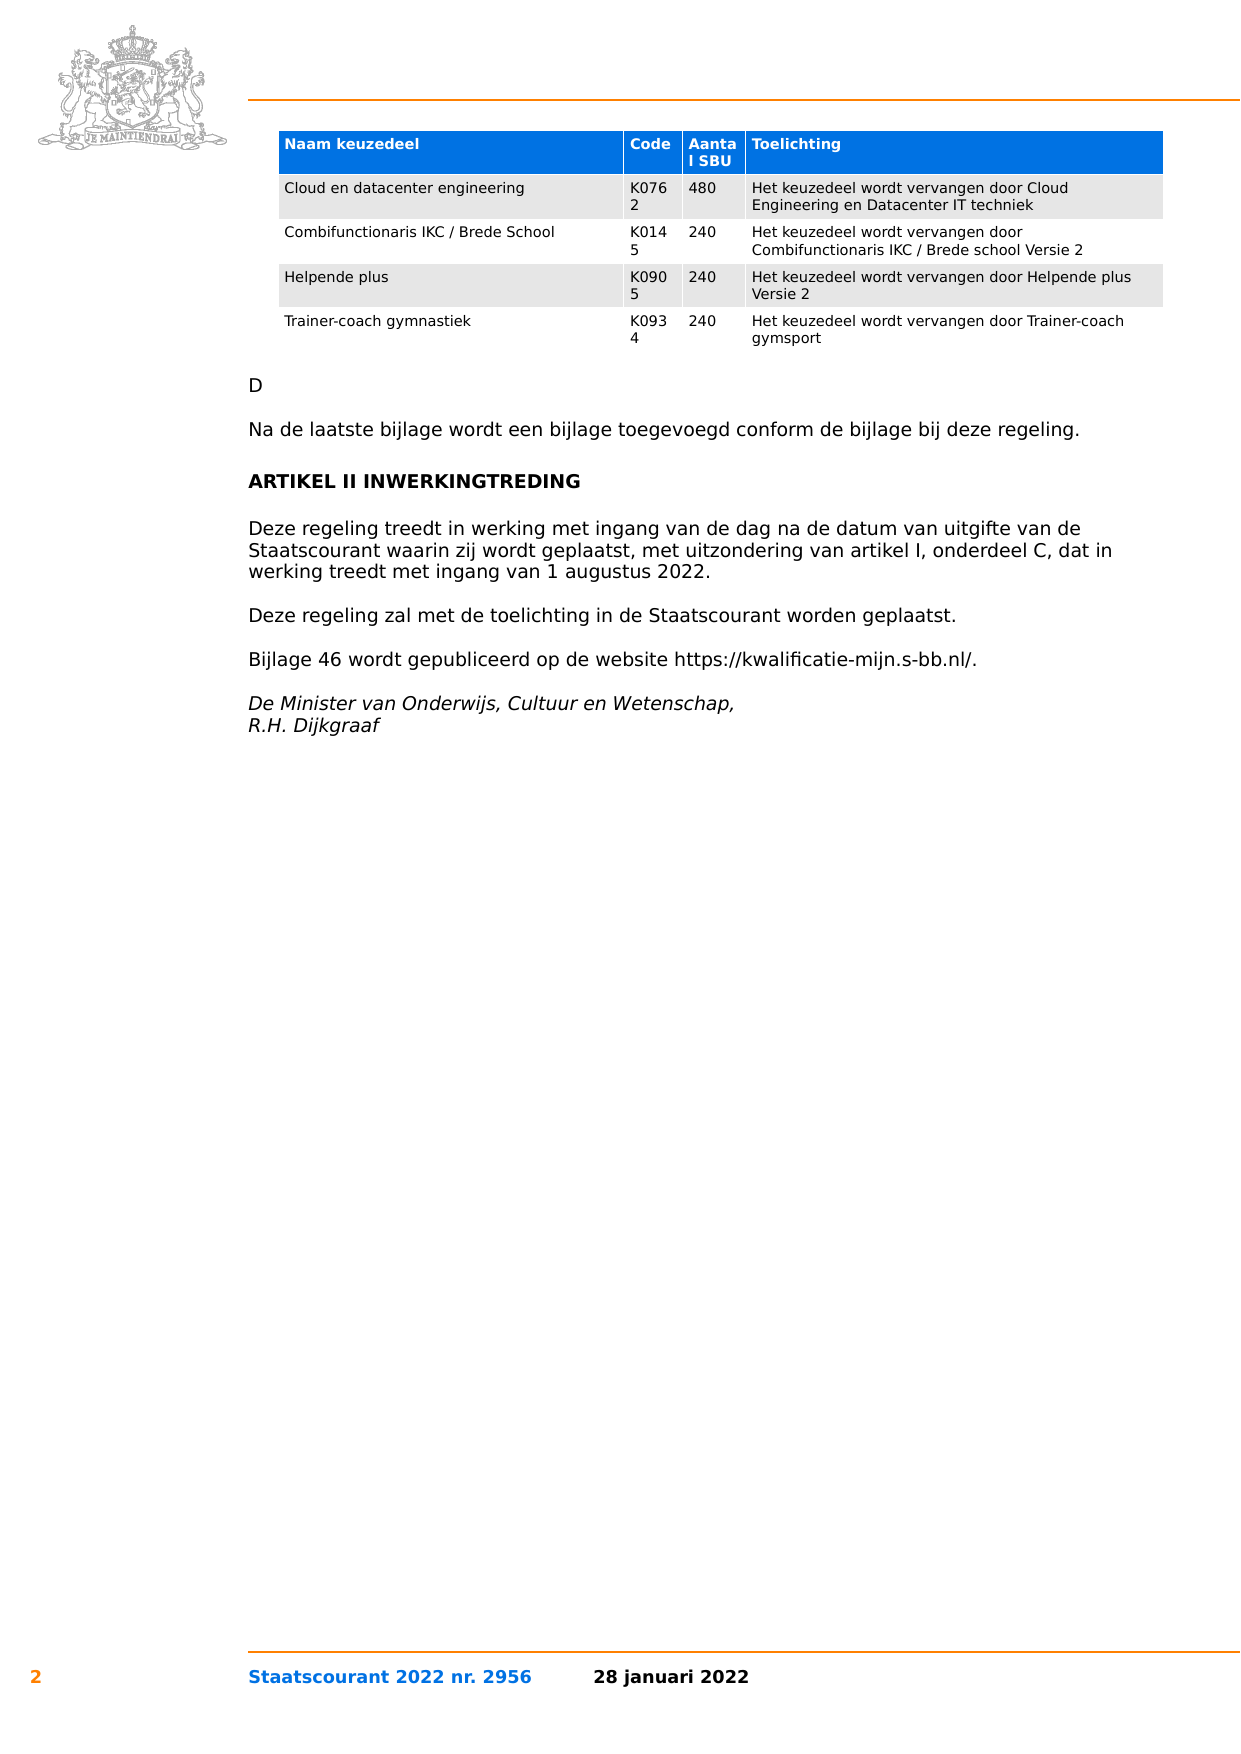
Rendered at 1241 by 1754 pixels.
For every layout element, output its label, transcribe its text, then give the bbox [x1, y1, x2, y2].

text De Minister van Onderwijs, Cultuur en Wetenschap, R.H. Dijkgraaf [248, 693, 1163, 737]
table_cell Het keuzedeel wordt vervangen door Helpende plus Versie 2 [746, 264, 1163, 307]
text Na de laatste bijlage wordt een bijlage toegevoegd conform de bijlage bij deze regeling. [248, 418, 1163, 441]
text Deze regeling treedt in werking met ingang van de dag na de datum van uitgifte van de Staatscourant waarin zij wordt geplaatst, met uitzondering van artikel I, onderdeel C, dat in werking treedt met ingang van 1 augustus 2022. [248, 517, 1163, 583]
table_cell Helpende plus [279, 264, 623, 307]
table_cell K0762 [624, 175, 682, 219]
table_cell Cloud en datacenter engineering [279, 175, 623, 219]
table_cell Het keuzedeel wordt vervangen door Cloud Engineering en Datacenter IT techniek [746, 175, 1163, 219]
table_cell 240 [683, 309, 745, 352]
table_cell Combifunctionaris IKC / Brede School [279, 220, 623, 263]
table_cell K0934 [624, 309, 682, 352]
table_cell 240 [683, 264, 745, 307]
table_cell K0145 [624, 220, 682, 263]
text D [248, 375, 1163, 397]
table_cell Het keuzedeel wordt vervangen door Trainer-coach gymsport [746, 309, 1163, 352]
table_cell Het keuzedeel wordt vervangen door Combifunctionaris IKC / Brede school Versie 2 [746, 220, 1163, 263]
text Deze regeling zal met de toelichting in de Staatscourant worden geplaatst. [248, 605, 1163, 627]
table_cell 480 [683, 175, 745, 219]
table_header Aantal SBU [683, 131, 745, 174]
table_header Code [624, 131, 682, 174]
table_header Toelichting [746, 131, 1163, 174]
table_header Naam keuzedeel [279, 131, 623, 174]
table_cell Trainer-coach gymnastiek [279, 309, 623, 352]
table_cell K0905 [624, 264, 682, 307]
subtitle ARTIKEL II INWERKINGTREDING [248, 471, 1163, 492]
text Bijlage 46 wordt gepubliceerd op de website https://kwalificatie-mijn.s-bb.nl/. [248, 649, 1163, 671]
table_cell 240 [683, 220, 745, 263]
picture [38, 25, 227, 150]
